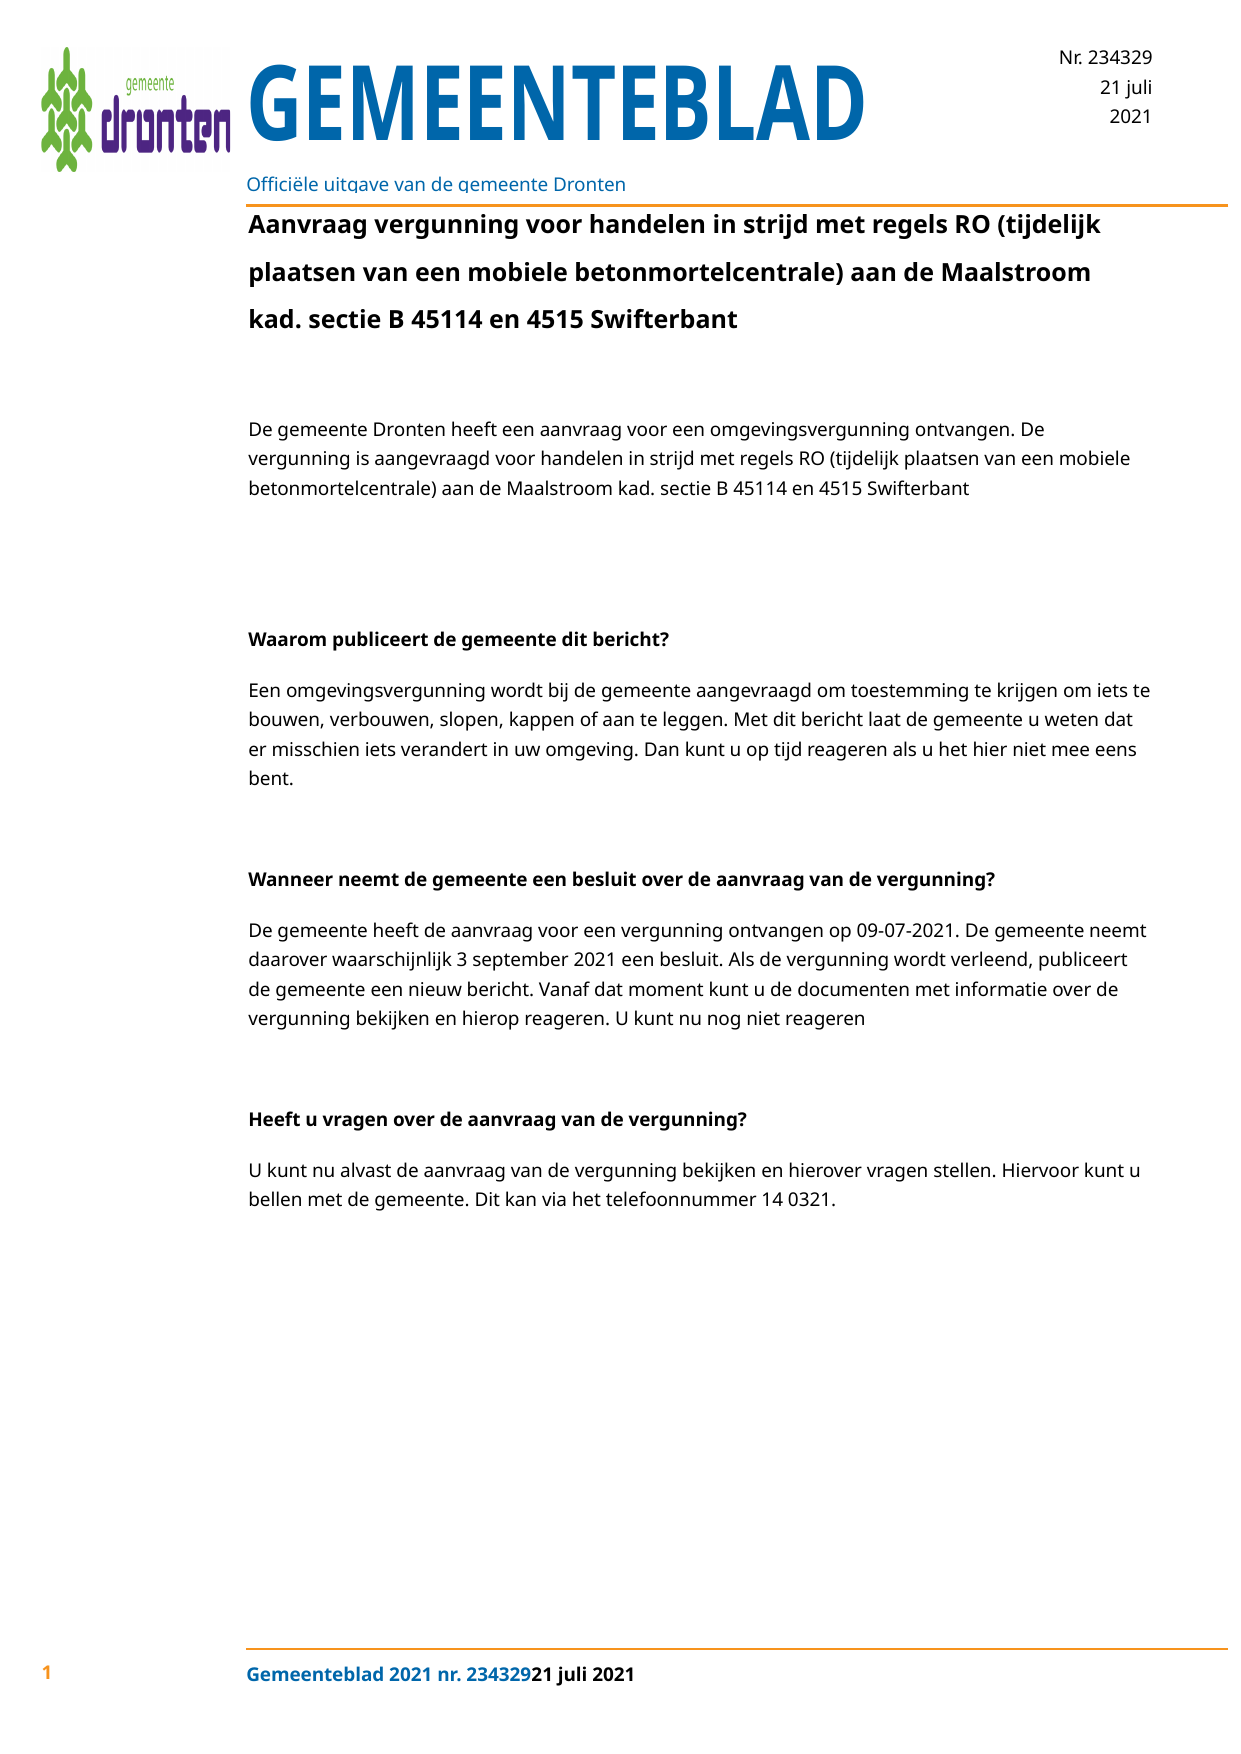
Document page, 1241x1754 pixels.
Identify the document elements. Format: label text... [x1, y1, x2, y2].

picture [41, 47, 231, 172]
text Heeft u vragen over de aanvraag van de vergunning? [248, 1106, 1152, 1132]
text Aanvraag vergunning voor handelen in strijd met regels RO (tijdelijk plaatsen van een mobiele betonmortelcentrale) aan de Maalstroom kad. sectie B 45114 en 4515 Swifterbant [248, 207, 1152, 336]
text De gemeente Dronten heeft een aanvraag voor een omgevingsvergunning ontvangen. De vergunning is aangevraagd voor handelen in strijd met regels RO (tijdelijk plaatsen van een mobiele betonmortelcentrale) aan de Maalstroom kad. sectie B 45114 en 4515 Swifterbant [248, 416, 1152, 501]
text Een omgevingsvergunning wordt bij de gemeente aangevraagd om toestemming te krijgen om iets te bouwen, verbouwen, slopen, kappen of aan te leggen. Met dit bericht laat de gemeente u weten dat er misschien iets verandert in uw omgeving. Dan kunt u op tijd reageren als u het hier niet mee eens bent. [248, 677, 1152, 791]
text U kunt nu alvast de aanvraag van de vergunning bekijken en hierover vragen stellen. Hiervoor kunt u bellen met de gemeente. Dit kan via het telefoonnummer 14 0321. [248, 1157, 1152, 1212]
text De gemeente heeft de aanvraag voor een vergunning ontvangen op 09-07-2021. De gemeente neemt daarover waarschijnlijk 3 september 2021 een besluit. Als de vergunning wordt verleend, publiceert de gemeente een nieuw bericht. Vanaf dat moment kunt u de documenten met informatie over de vergunning bekijken en hierop reageren. U kunt nu nog niet reageren [248, 917, 1152, 1031]
text Waarom publiceert de gemeente dit bericht? [248, 626, 1152, 652]
text Wanneer neemt de gemeente een besluit over de aanvraag van de vergunning? [248, 866, 1152, 892]
